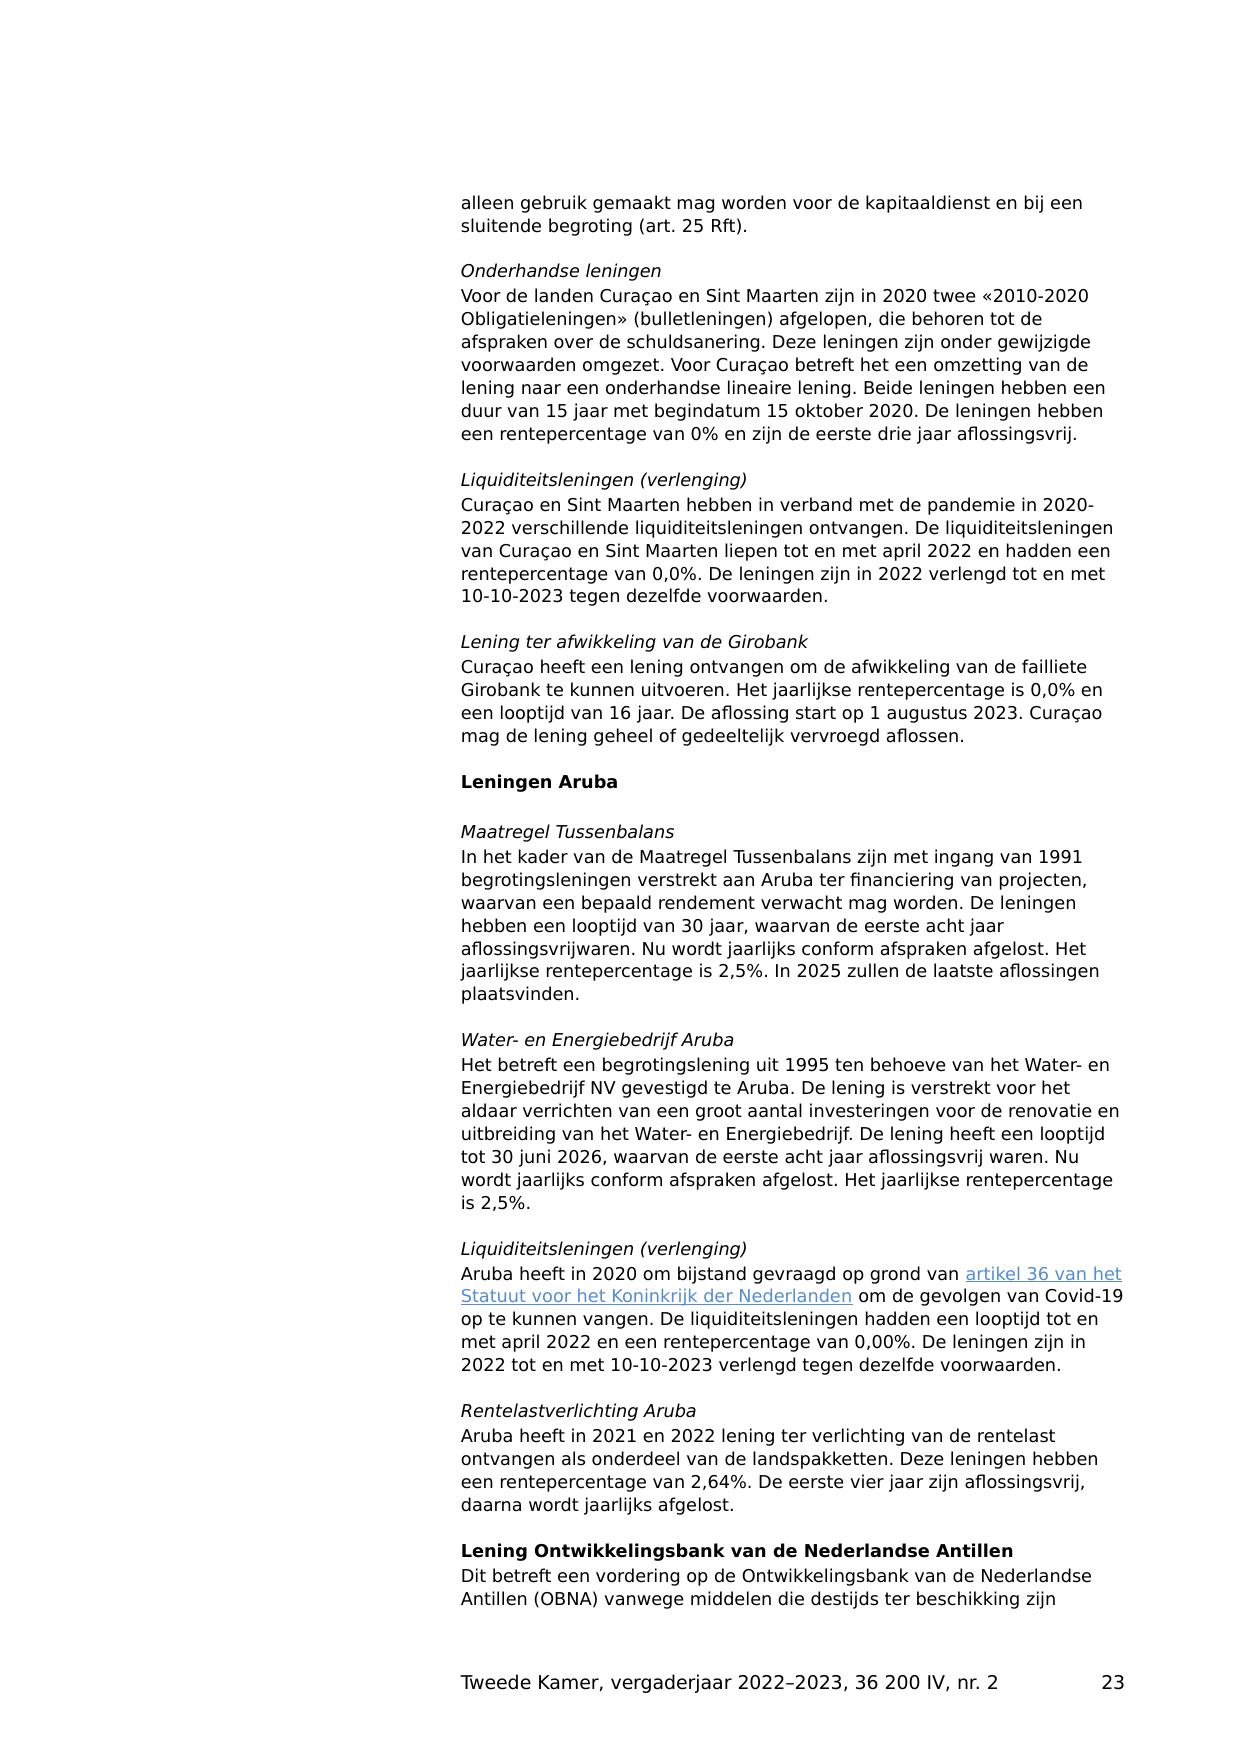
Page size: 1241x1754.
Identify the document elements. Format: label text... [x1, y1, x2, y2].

text alleen gebruik gemaakt mag worden voor de kapitaaldienst en bij een sluitende begroting (art. 25 Rft). [461, 191, 1125, 237]
text Liquiditeitsleningen (verlenging) [461, 1237, 1125, 1259]
text Aruba heeft in 2021 en 2022 lening ter verlichting van de rentelast ontvangen als onderdeel van de landspakketten. Deze leningen hebben een rentepercentage van 2,64%. De eerste vier jaar zijn aflossingsvrij, daarna wordt jaarlijks afgelost. [461, 1424, 1125, 1516]
text Het betreft een begrotingslening uit 1995 ten behoeve van het Water- en Energiebedrijf NV gevestigd te Aruba. De lening is verstrekt voor het aldaar verrichten van een groot aantal investeringen voor de renovatie en uitbreiding van het Water- en Energiebedrijf. De lening heeft een looptijd tot 30 juni 2026, waarvan de eerste acht jaar aflossingsvrij waren. Nu wordt jaarlijks conform afspraken afgelost. Het jaarlijkse rentepercentage is 2,5%. [461, 1053, 1125, 1214]
text Leningen Aruba [461, 770, 1125, 793]
text Aruba heeft in 2020 om bijstand gevraagd op grond van artikel 36 van het Statuut voor het Koninkrijk der Nederlanden om de gevolgen van Covid-19 op te kunnen vangen. De liquiditeitsleningen hadden een looptijd tot en met april 2022 en een rentepercentage van 0,00%. De leningen zijn in 2022 tot en met 10-10-2023 verlengd tegen dezelfde voorwaarden. [461, 1262, 1125, 1376]
text Onderhandse leningen [461, 259, 1125, 282]
text Curaçao heeft een lening ontvangen om de afwikkeling van de failliete Girobank te kunnen uitvoeren. Het jaarlijkse rentepercentage is 0,0% en een looptijd van 16 jaar. De aflossing start op 1 augustus 2023. Curaçao mag de lening geheel of gedeeltelijk vervroegd aflossen. [461, 655, 1125, 747]
text Liquiditeitsleningen (verlenging) [461, 468, 1125, 491]
text Rentelastverlichting Aruba [461, 1399, 1125, 1422]
text Maatregel Tussenbalans [461, 820, 1125, 843]
text Water- en Energiebedrijf Aruba [461, 1028, 1125, 1051]
text Dit betreft een vordering op de Ontwikkelingsbank van de Nederlandse Antillen (OBNA) vanwege middelen die destijds ter beschikking zijn [461, 1564, 1125, 1609]
text In het kader van de Maatregel Tussenbalans zijn met ingang van 1991 begrotingsleningen verstrekt aan Aruba ter financiering van projecten, waarvan een bepaald rendement verwacht mag worden. De leningen hebben een looptijd van 30 jaar, waarvan de eerste acht jaar aflossingsvrijwaren. Nu wordt jaarlijks conform afspraken afgelost. Het jaarlijkse rentepercentage is 2,5%. In 2025 zullen de laatste aflossingen plaatsvinden. [461, 845, 1125, 1005]
text Voor de landen Curaçao en Sint Maarten zijn in 2020 twee «2010-2020 Obligatieleningen» (bulletleningen) afgelopen, die behoren tot de afspraken over de schuldsanering. Deze leningen zijn onder gewijzigde voorwaarden omgezet. Voor Curaçao betreft het een omzetting van de lening naar een onderhandse lineaire lening. Beide leningen hebben een duur van 15 jaar met begindatum 15 oktober 2020. De leningen hebben een rentepercentage van 0% en zijn de eerste drie jaar aflossingsvrij. [461, 284, 1125, 445]
text Curaçao en Sint Maarten hebben in verband met de pandemie in 2020-2022 verschillende liquiditeitsleningen ontvangen. De liquiditeitsleningen van Curaçao en Sint Maarten liepen tot en met april 2022 en hadden een rentepercentage van 0,0%. De leningen zijn in 2022 verlengd tot en met 10-10-2023 tegen dezelfde voorwaarden. [461, 493, 1125, 607]
text Lening ter afwikkeling van de Girobank [461, 630, 1125, 653]
text Lening Ontwikkelingsbank van de Nederlandse Antillen [461, 1539, 1125, 1562]
